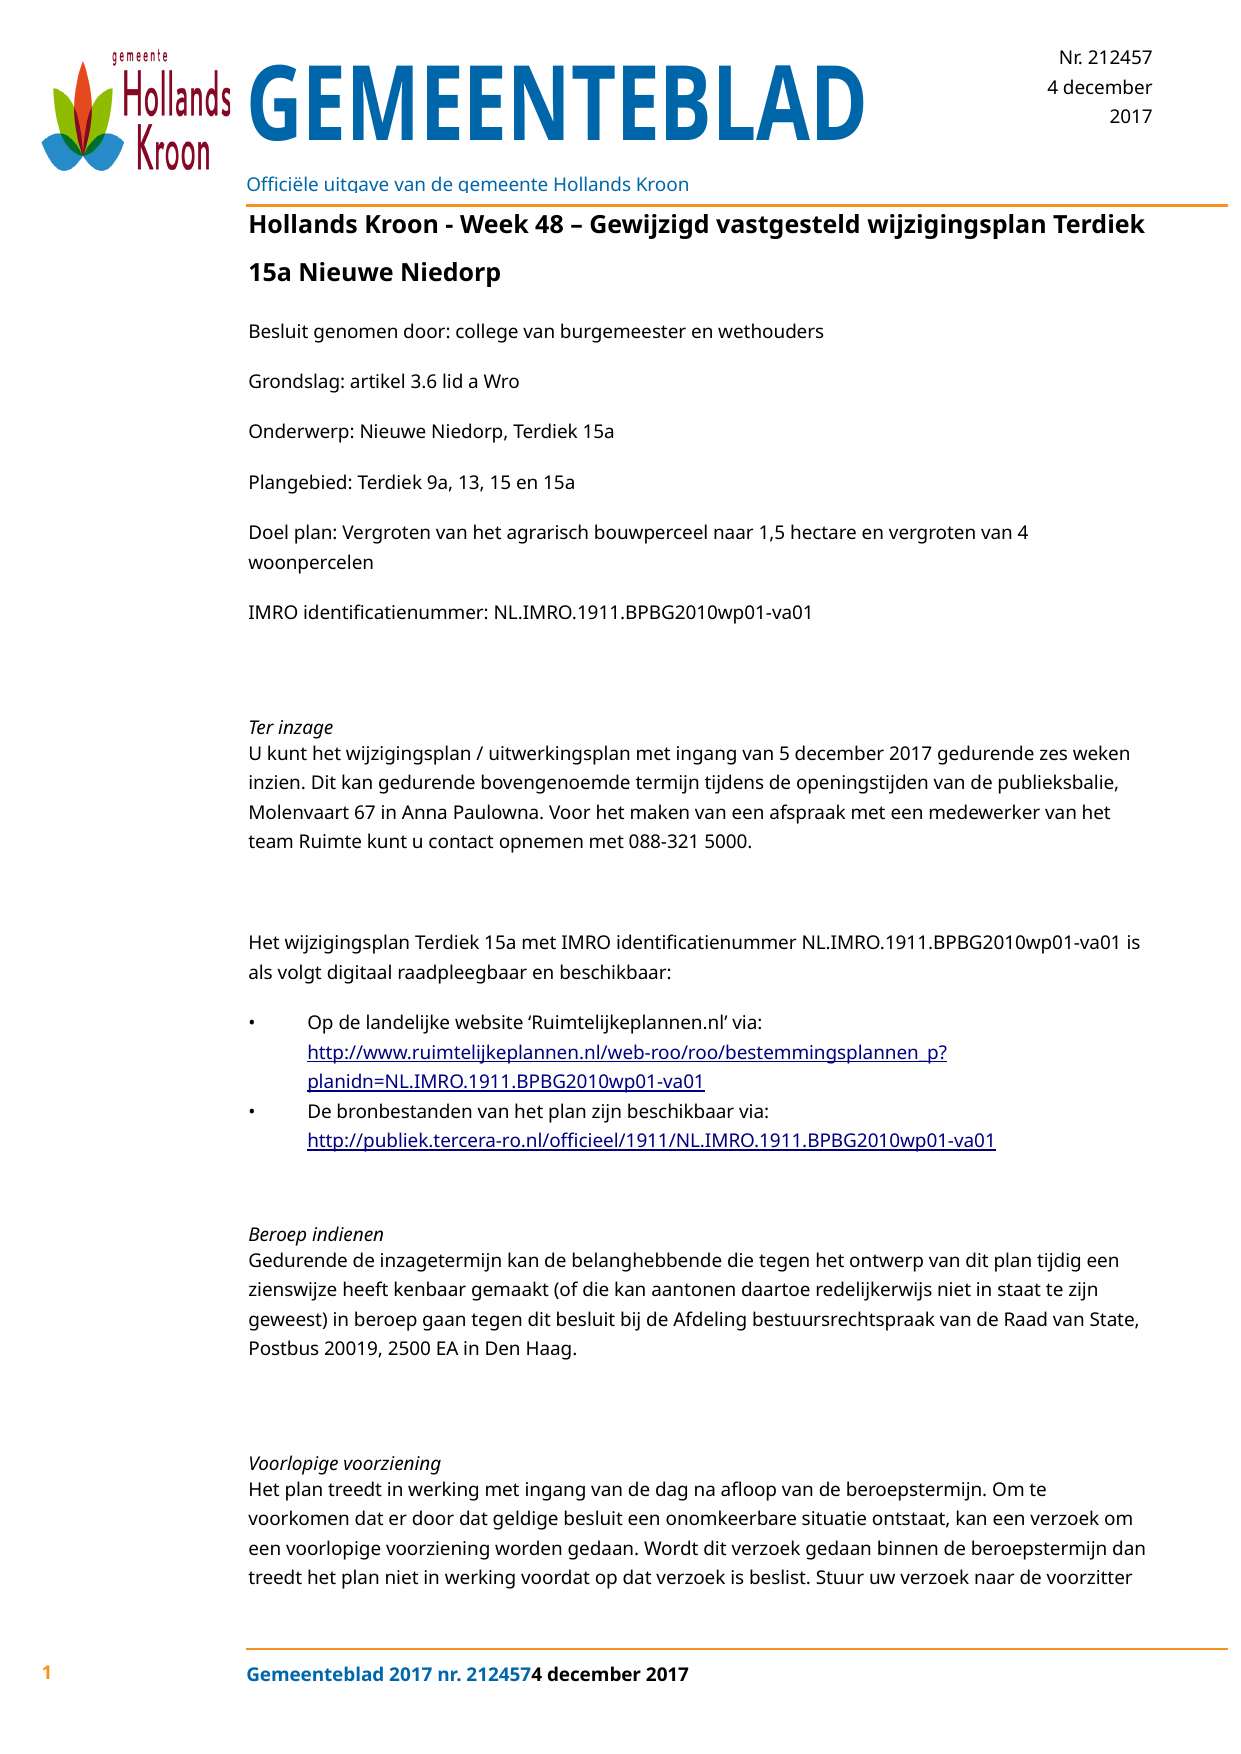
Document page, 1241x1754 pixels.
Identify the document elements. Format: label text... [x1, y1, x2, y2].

text Hollands Kroon - Week 48 – Gewijzigd vastgesteld wijzigingsplan Terdiek 15a Nieuwe Niedorp [248, 207, 1152, 288]
text Het plan treedt in werking met ingang van de dag na afloop van de beroepstermijn. Om te voorkomen dat er door dat geldige besluit een onomkeerbare situatie ontstaat, kan een verzoek om een voorlopige voorziening worden gedaan. Wordt dit verzoek gedaan binnen de beroepstermijn dan treedt het plan niet in werking voordat op dat verzoek is beslist. Stuur uw verzoek naar de voorzitter [248, 1476, 1152, 1590]
text IMRO identificatienummer: NL.IMRO.1911.BPBG2010wp01-va01 [248, 599, 1152, 625]
text Gedurende de inzagetermijn kan de belanghebbende die tegen het ontwerp van dit plan tijdig een zienswijze heeft kenbaar gemaakt (of die kan aantonen daartoe redelijkerwijs niet in staat te zijn geweest) in beroep gaan tegen dit besluit bij de Afdeling bestuursrechtspraak van de Raad van State, Postbus 20019, 2500 EA in Den Haag. [248, 1247, 1152, 1361]
text Plangebied: Terdiek 9a, 13, 15 en 15a [248, 469, 1152, 495]
text U kunt het wijzigingsplan / uitwerkingsplan met ingang van 5 december 2017 gedurende zes weken inzien. Dit kan gedurende bovengenoemde termijn tijdens de openingstijden van de publieksbalie, Molenvaart 67 in Anna Paulowna. Voor het maken van een afspraak met een medewerker van het team Ruimte kunt u contact opnemen met 088-321 5000. [248, 740, 1152, 854]
list De bronbestanden van het plan zijn beschikbaar via: [248, 1098, 1152, 1124]
text Ter inzage [248, 714, 1152, 740]
text Grondslag: artikel 3.6 lid a Wro [248, 368, 1152, 394]
text Besluit genomen door: college van burgemeester en wethouders [248, 318, 1152, 344]
list http://publiek.tercera-ro.nl/officieel/1911/NL.IMRO.1911.BPBG2010wp01-va01 [248, 1128, 1152, 1153]
text Het wijzigingsplan Terdiek 15a met IMRO identificatienummer NL.IMRO.1911.BPBG2010wp01-va01 is als volgt digitaal raadpleegbaar en beschikbaar: [248, 929, 1152, 984]
picture [41, 47, 231, 172]
text Voorlopige voorziening [248, 1450, 1152, 1476]
list Op de landelijke website ‘Ruimtelijkeplannen.nl’ via: [248, 1009, 1152, 1035]
text Onderwerp: Nieuwe Niedorp, Terdiek 15a [248, 419, 1152, 444]
text Doel plan: Vergroten van het agrarisch bouwperceel naar 1,5 hectare en vergroten van 4 woonpercelen [248, 519, 1152, 575]
text Beroep indienen [248, 1221, 1152, 1247]
list http://www.ruimtelijkeplannen.nl/web-roo/roo/bestemmingsplannen_p?planidn=NL.IMRO.1911.BPBG2010wp01-va01 [248, 1039, 1152, 1094]
